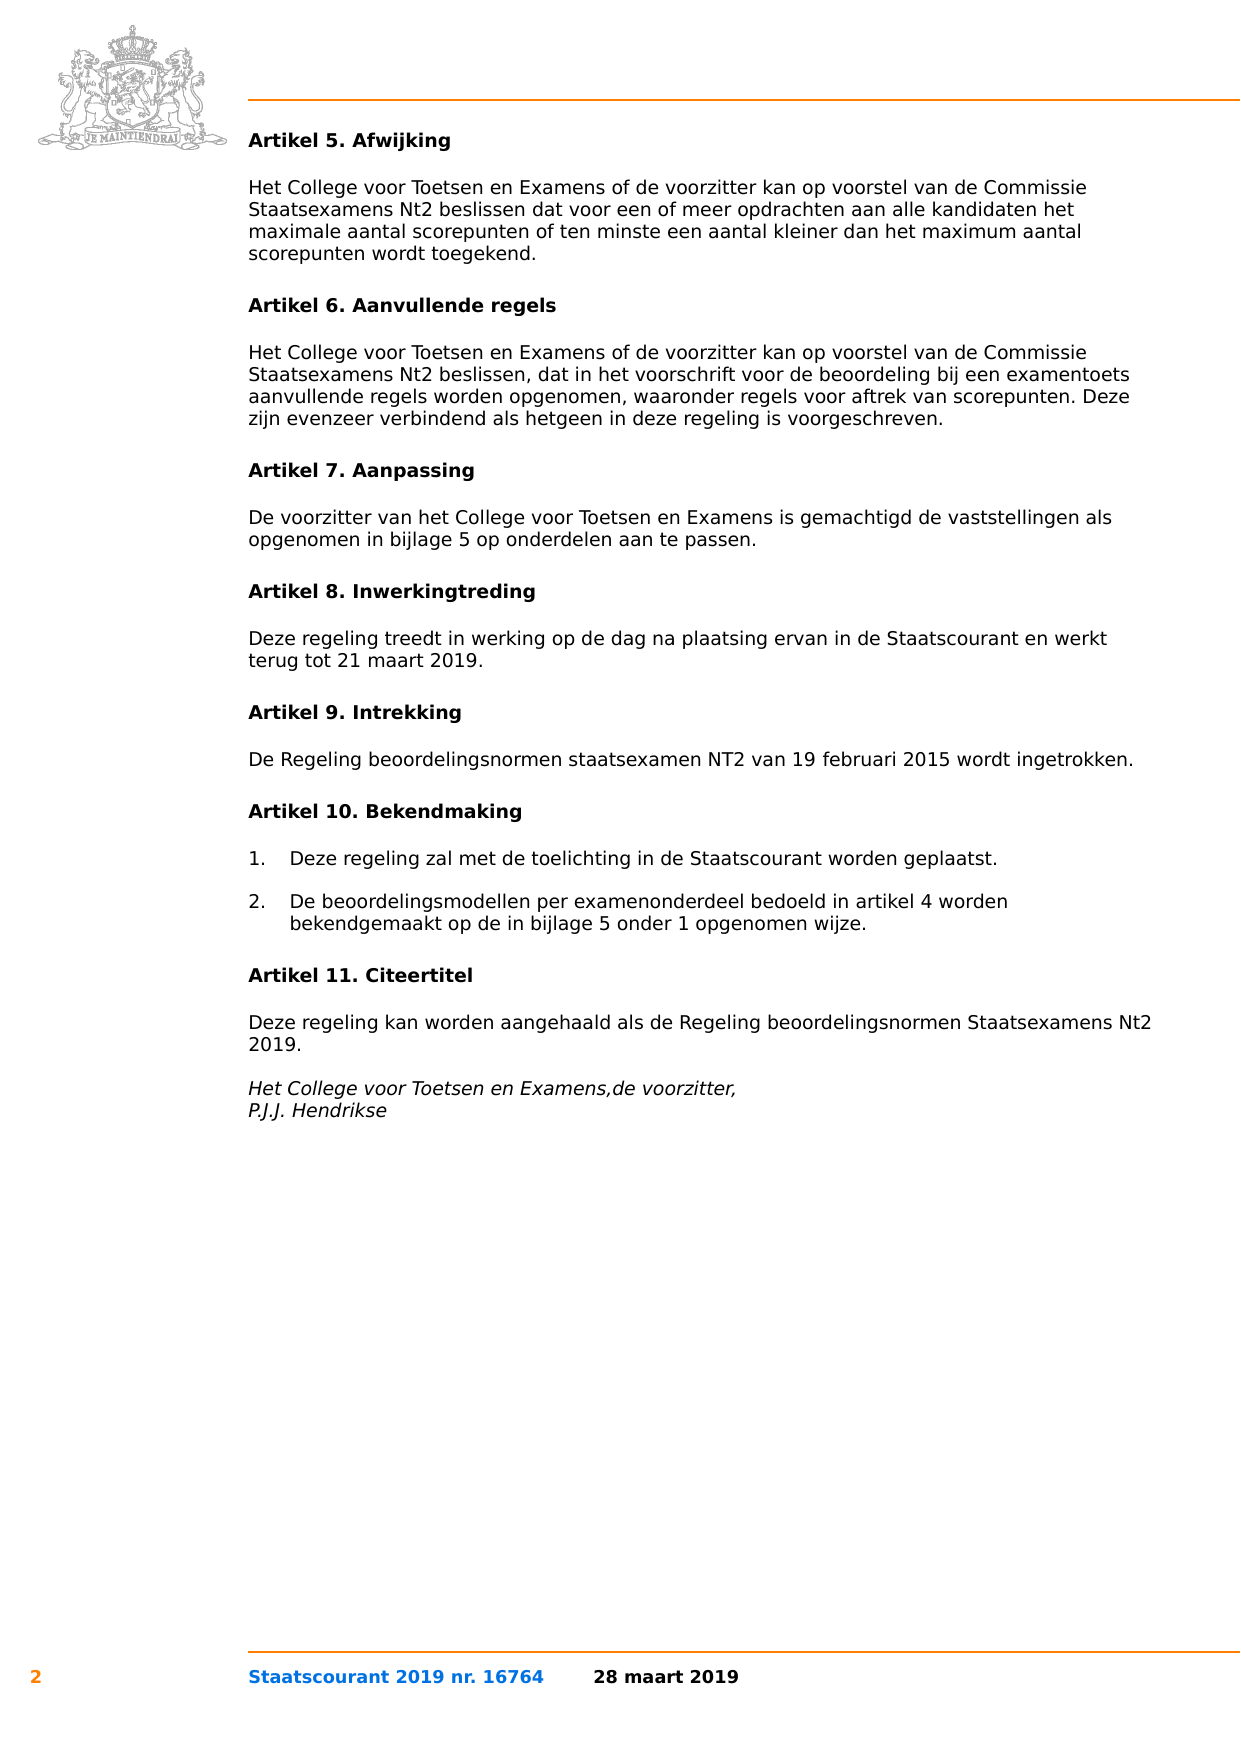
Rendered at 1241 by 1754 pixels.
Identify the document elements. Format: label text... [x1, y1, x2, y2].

text Deze regeling treedt in werking op de dag na plaatsing ervan in de Staatscourant en werkt terug tot 21 maart 2019. [248, 628, 1163, 672]
text 1. Deze regeling zal met de toelichting in de Staatscourant worden geplaatst. [248, 847, 1163, 869]
text Het College voor Toetsen en Examens of de voorzitter kan op voorstel van de Commissie Staatsexamens Nt2 beslissen dat voor een of meer opdrachten aan alle kandidaten het maximale aantal scorepunten of ten minste een aantal kleiner dan het maximum aantal scorepunten wordt toegekend. [248, 177, 1163, 265]
text Het College voor Toetsen en Examens of de voorzitter kan op voorstel van de Commissie Staatsexamens Nt2 beslissen, dat in het voorschrift voor de beoordeling bij een examentoets aanvullende regels worden opgenomen, waaronder regels voor aftrek van scorepunten. Deze zijn evenzeer verbindend als hetgeen in deze regeling is voorgeschreven. [248, 342, 1163, 430]
picture [38, 25, 227, 150]
text De Regeling beoordelingsnormen staatsexamen NT2 van 19 februari 2015 wordt ingetrokken. [248, 748, 1163, 771]
subtitle Artikel 5. Afwijking [248, 130, 1163, 152]
subtitle Artikel 10. Bekendmaking [248, 801, 1163, 822]
subtitle Artikel 7. Aanpassing [248, 460, 1163, 482]
text Het College voor Toetsen en Examens,de voorzitter, P.J.J. Hendrikse [248, 1078, 1163, 1122]
text De voorzitter van het College voor Toetsen en Examens is gemachtigd de vaststellingen als opgenomen in bijlage 5 op onderdelen aan te passen. [248, 507, 1163, 551]
subtitle Artikel 9. Intrekking [248, 702, 1163, 723]
subtitle Artikel 6. Aanvullende regels [248, 295, 1163, 317]
subtitle Artikel 11. Citeertitel [248, 965, 1163, 987]
text Deze regeling kan worden aangehaald als de Regeling beoordelingsnormen Staatsexamens Nt2 2019. [248, 1012, 1163, 1056]
text 2. De beoordelingsmodellen per examenonderdeel bedoeld in artikel 4 worden bekendgemaakt op de in bijlage 5 onder 1 opgenomen wijze. [248, 891, 1163, 935]
subtitle Artikel 8. Inwerkingtreding [248, 581, 1163, 603]
